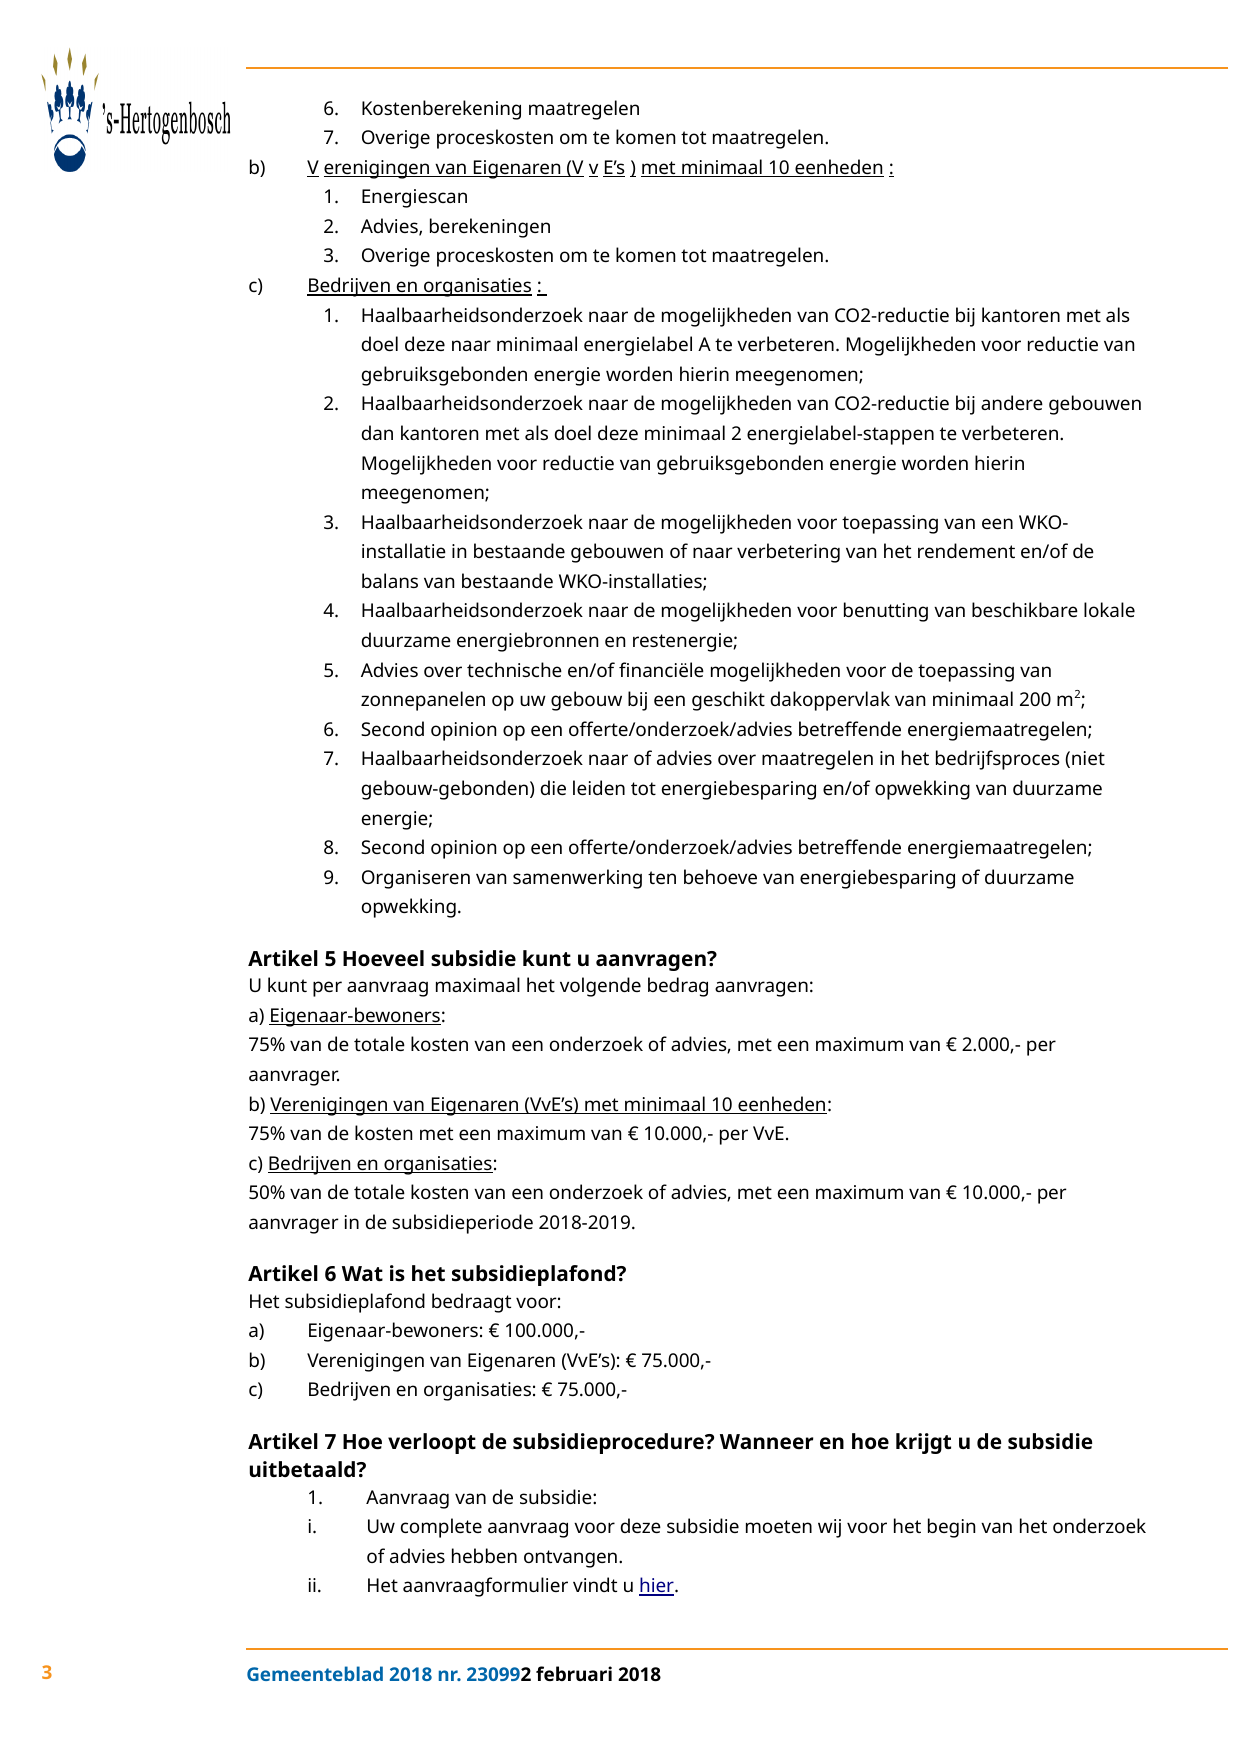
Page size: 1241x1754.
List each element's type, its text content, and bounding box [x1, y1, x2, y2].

list Haalbaarheidsonderzoek naar de mogelijkheden van CO2-reductie bij andere gebouwen dan kantoren met als doel deze minimaal 2 energielabel-stappen te verbeteren. Mogelijkheden voor reductie van gebruiksgebonden energie worden hierin meegenomen; [323, 391, 1152, 505]
list Organiseren van samenwerking ten behoeve van energiebesparing of duurzame opwekking. [323, 864, 1152, 919]
text 75% van de totale kosten van een onderzoek of advies, met een maximum van € 2.000,- per aanvrager. [248, 1032, 1152, 1087]
list Haalbaarheidsonderzoek naar de mogelijkheden voor benutting van beschikbare lokale duurzame energiebronnen en restenergie; [323, 598, 1152, 653]
text U kunt per aanvraag maximaal het volgende bedrag aanvragen: [248, 972, 1152, 998]
text Artikel 5 Hoeveel subsidie kunt u aanvragen? [248, 944, 1152, 972]
list Eigenaar-bewoners: € 100.000,- [248, 1317, 1152, 1343]
list Kostenberekening maatregelen [323, 95, 1152, 121]
text 50% van de totale kosten van een onderzoek of advies, met een maximum van € 10.000,- per aanvrager in de subsidieperiode 2018-2019. [248, 1179, 1152, 1235]
list Bedrijven en organisaties : [248, 272, 1152, 298]
text b) Verenigingen van Eigenaren (VvE’s) met minimaal 10 eenheden: [248, 1091, 1152, 1116]
list Aanvraag van de subsidie: [307, 1484, 1152, 1510]
list Advies over technische en/of financiële mogelijkheden voor de toepassing van zonnepanelen op uw gebouw bij een geschikt dakoppervlak van minimaal 200 m2; [323, 657, 1152, 712]
list Haalbaarheidsonderzoek naar de mogelijkheden voor toepassing van een WKO-installatie in bestaande gebouwen of naar verbetering van het rendement en/of de balans van bestaande WKO-installaties; [323, 509, 1152, 594]
picture [41, 47, 231, 172]
list Overige proceskosten om te komen tot maatregelen. [323, 243, 1152, 268]
text 75% van de kosten met een maximum van € 10.000,- per VvE. [248, 1120, 1152, 1146]
list Verenigingen van Eigenaren (VvE’s): € 75.000,- [248, 1347, 1152, 1373]
text Artikel 6 Wat is het subsidieplafond? [248, 1259, 1152, 1288]
list Advies, berekeningen [323, 213, 1152, 239]
list Het aanvraagformulier vindt u hier. [307, 1573, 1152, 1598]
list Energiescan [323, 183, 1152, 209]
text Artikel 7 Hoe verloopt de subsidieprocedure? Wanneer en hoe krijgt u de subsidie uitbetaald? [248, 1427, 1152, 1484]
list Second opinion op een offerte/onderzoek/advies betreffende energiemaatregelen; [323, 716, 1152, 742]
list Bedrijven en organisaties: € 75.000,- [248, 1377, 1152, 1402]
list Uw complete aanvraag voor deze subsidie moeten wij voor het begin van het onderzoek of advies hebben ontvangen. [307, 1513, 1152, 1569]
list Haalbaarheidsonderzoek naar of advies over maatregelen in het bedrijfsproces (niet gebouw-gebonden) die leiden tot energiebesparing en/of opwekking van duurzame energie; [323, 746, 1152, 831]
text c) Bedrijven en organisaties: [248, 1150, 1152, 1176]
text Het subsidieplafond bedraagt voor: [248, 1288, 1152, 1314]
text a) Eigenaar-bewoners: [248, 1002, 1152, 1028]
list V erenigingen van Eigenaren (V v E’s ) met minimaal 10 eenheden : [248, 154, 1152, 180]
list Second opinion op een offerte/onderzoek/advies betreffende energiemaatregelen; [323, 834, 1152, 860]
list Overige proceskosten om te komen tot maatregelen. [323, 124, 1152, 150]
list Haalbaarheidsonderzoek naar de mogelijkheden van CO2-reductie bij kantoren met als doel deze naar minimaal energielabel A te verbeteren. Mogelijkheden voor reductie van gebruiksgebonden energie worden hierin meegenomen; [323, 302, 1152, 387]
